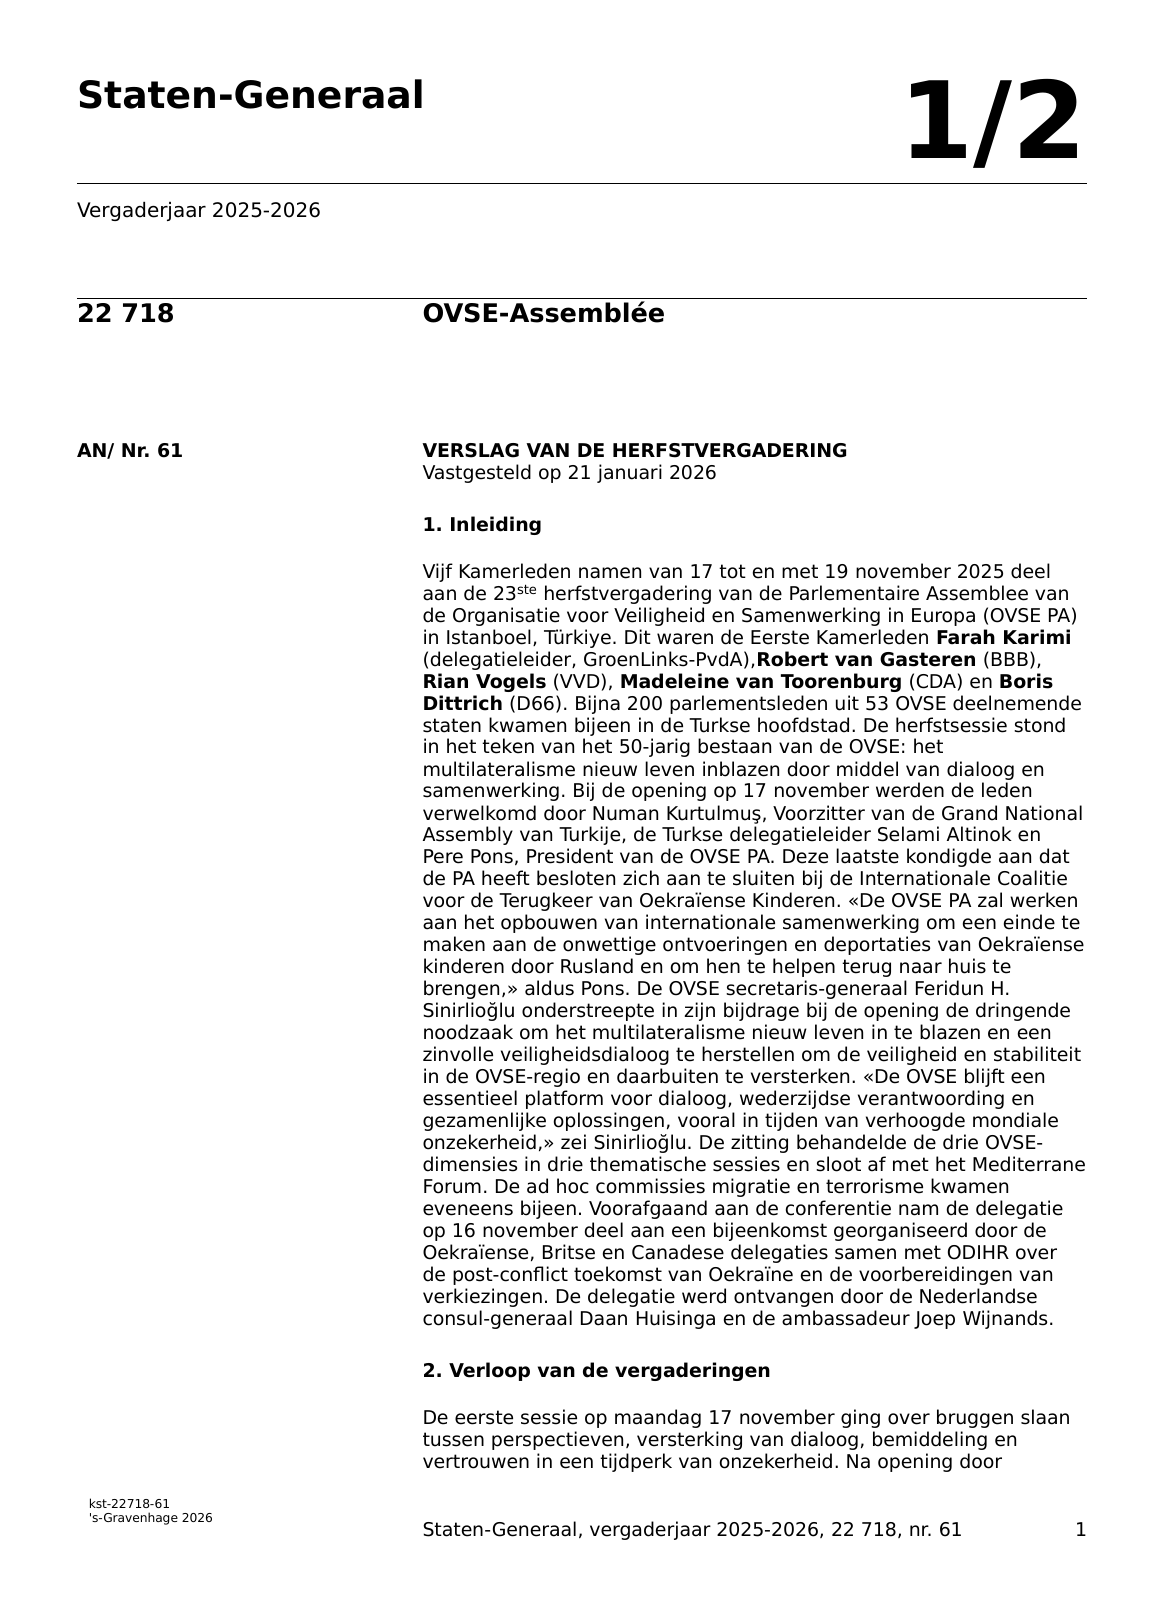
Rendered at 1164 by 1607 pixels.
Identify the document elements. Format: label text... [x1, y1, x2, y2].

text Vastgesteld op 21 januari 2026 [422, 462, 1087, 484]
subtitle 22 718 OVSE-Assemblée [77, 299, 1087, 329]
text kst-22718-61 [88, 1497, 323, 1511]
subtitle AN/ Nr. 61 VERSLAG VAN DE HERFSTVERGADERING [77, 440, 1087, 462]
subtitle 2. Verloop van de vergaderingen [422, 1360, 1087, 1382]
text Vijf Kamerleden namen van 17 tot en met 19 november 2025 deel aan de 23ste herfstvergadering van de Parlementaire Assemblee van de Organisatie voor Veiligheid en Samenwerking in Europa (OVSE PA) in Istanboel, Türkiye. Dit waren de Eerste Kamerleden Farah Karimi (delegatieleider, GroenLinks-PvdA),Robert van Gasteren (BBB), Rian Vogels (VVD), Madeleine van Toorenburg (CDA) en Boris Dittrich (D66). Bijna 200 parlementsleden uit 53 OVSE deelnemende staten kwamen bijeen in de Turkse hoofdstad. De herfstsessie stond in het teken van het 50-jarig bestaan van de OVSE: het multilateralisme nieuw leven inblazen door middel van dialoog en samenwerking. Bij de opening op 17 november werden de leden verwelkomd door Numan Kurtulmuş, Voorzitter van de Grand National Assembly van Turkije, de Turkse delegatieleider Selami Altinok en Pere Pons, President van de OVSE PA. Deze laatste kondigde aan dat de PA heeft besloten zich aan te sluiten bij de Internationale Coalitie voor de Terugkeer van Oekraïense Kinderen. «De OVSE PA zal werken aan het opbouwen van internationale samenwerking om een einde te maken aan de onwettige ontvoeringen en deportaties van Oekraïense kinderen door Rusland en om hen te helpen terug naar huis te brengen,» aldus Pons. De OVSE secretaris-generaal Feridun H. Sinirlioğlu onderstreepte in zijn bijdrage bij de opening de dringende noodzaak om het multilateralisme nieuw leven in te blazen en een zinvolle veiligheidsdialoog te herstellen om de veiligheid en stabiliteit in de OVSE-regio en daarbuiten te versterken. «De OVSE blijft een essentieel platform voor dialoog, wederzijdse verantwoording en gezamenlijke oplossingen, vooral in tijden van verhoogde mondiale onzekerheid,» zei Sinirlioğlu. De zitting behandelde de drie OVSE-dimensies in drie thematische sessies en sloot af met het Mediterrane Forum. De ad hoc commissies migratie en terrorisme kwamen eveneens bijeen. Voorafgaand aan de conferentie nam de delegatie op 16 november deel aan een bijeenkomst georganiseerd door de Oekraïense, Britse en Canadese delegaties samen met ODIHR over de post-conflict toekomst van Oekraïne en de voorbereidingen van verkiezingen. De delegatie werd ontvangen door de Nederlandse consul-generaal Daan Huisinga en de ambassadeur Joep Wijnands. [422, 561, 1087, 1330]
table_cell Vergaderjaar 2025-2026 [77, 184, 1087, 298]
text 's-Gravenhage 2026 [88, 1511, 323, 1525]
table_header Staten-Generaal [77, 59, 886, 183]
table_header 1/2 [886, 59, 1087, 183]
subtitle 1. Inleiding [422, 514, 1087, 536]
text De eerste sessie op maandag 17 november ging over bruggen slaan tussen perspectieven, versterking van dialoog, bemiddeling en vertrouwen in een tijdperk van onzekerheid. Na opening door [422, 1407, 1087, 1473]
